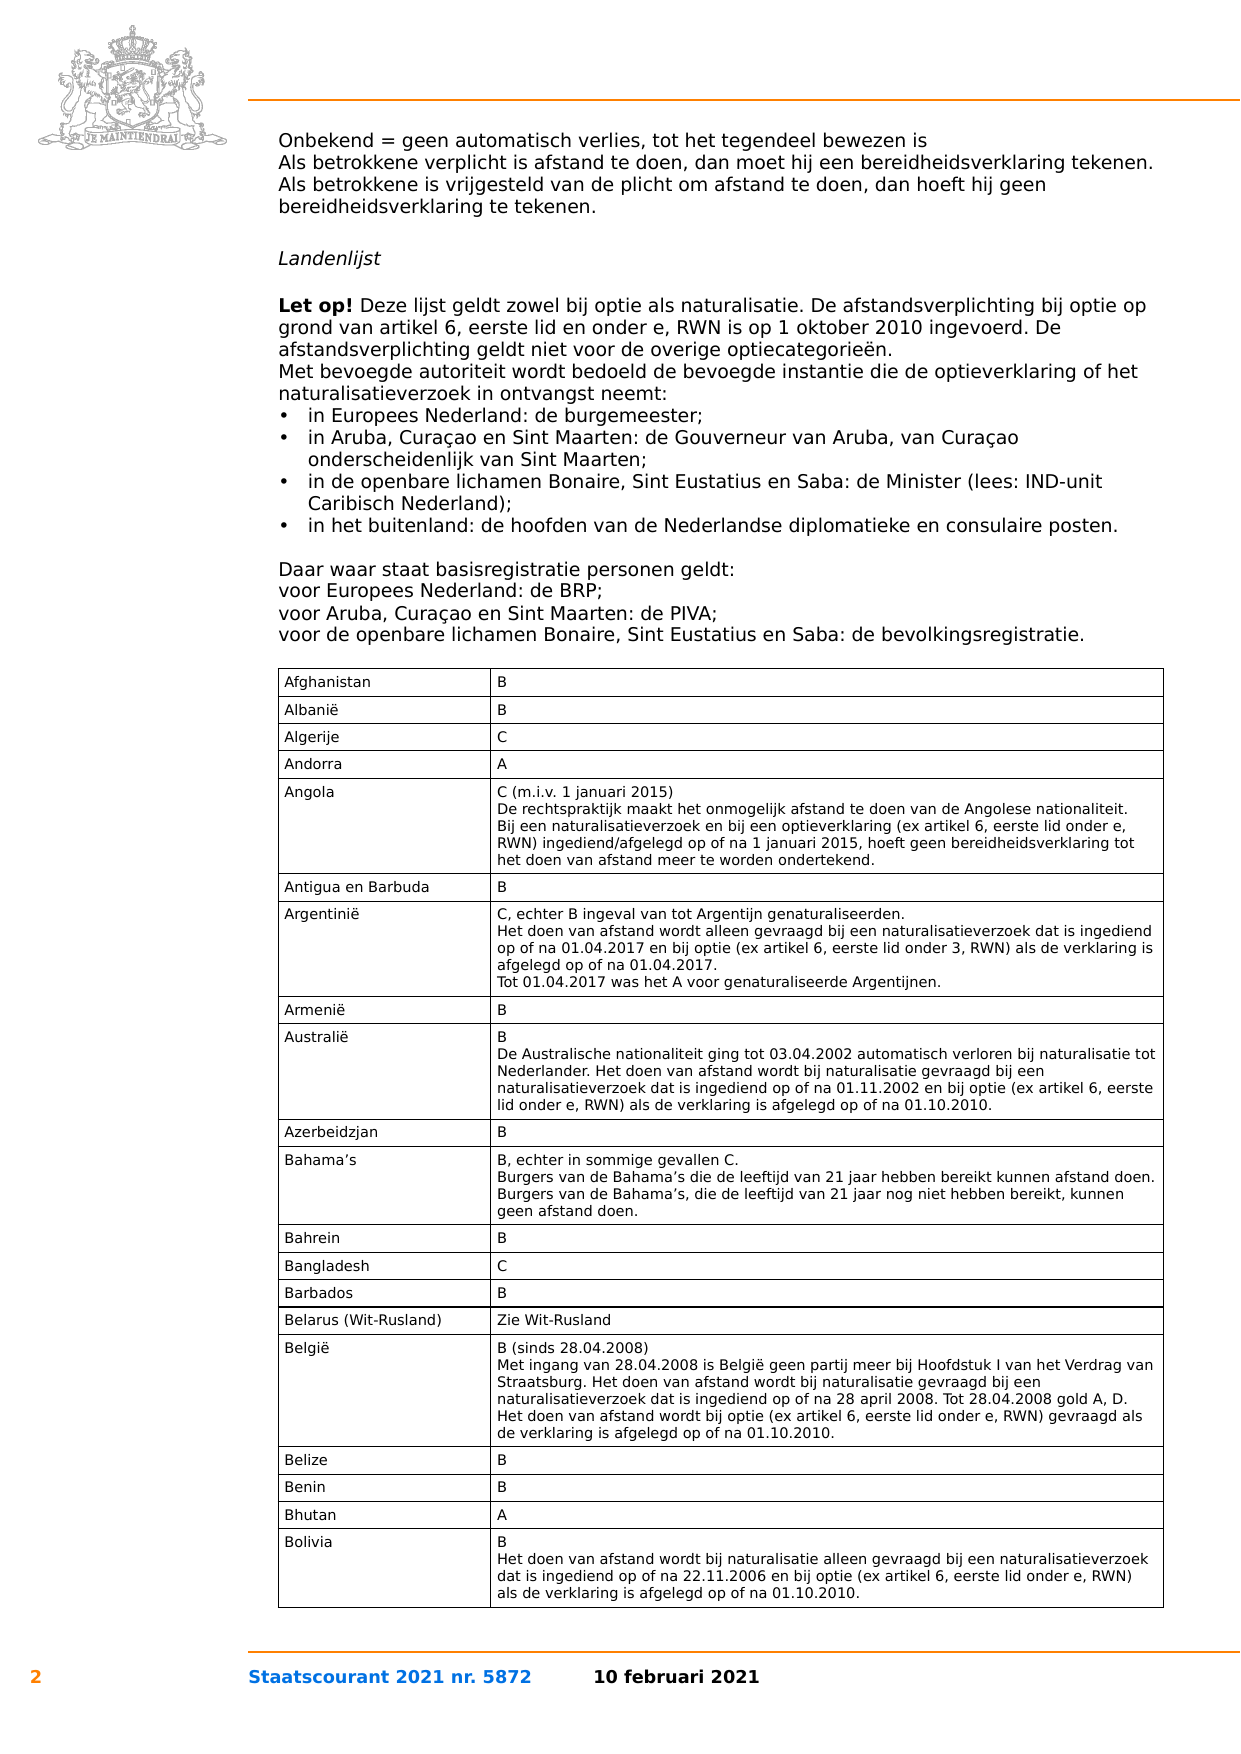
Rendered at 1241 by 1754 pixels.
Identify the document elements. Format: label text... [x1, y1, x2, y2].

table_cell Belarus (Wit-Rusland) [279, 1308, 490, 1334]
table_cell C [491, 724, 1163, 750]
table_cell C [491, 1253, 1163, 1279]
table_cell Azerbeidzjan [279, 1120, 490, 1146]
table_cell B De Australische nationaliteit ging tot 03.04.2002 automatisch verloren bij naturalisatie tot Nederlander. Het doen van afstand wordt bij naturalisatie gevraagd bij een naturalisatieverzoek dat is ingediend op of na 01.11.2002 en bij optie (ex artikel 6, eerste lid onder e, RWN) als de verklaring is afgelegd op of na 01.10.2010. [491, 1024, 1163, 1118]
table_cell B (sinds 28.04.2008) Met ingang van 28.04.2008 is België geen partij meer bij Hoofdstuk I van het Verdrag van Straatsburg. Het doen van afstand wordt bij naturalisatie gevraagd bij een naturalisatieverzoek dat is ingediend op of na 28 april 2008. Tot 28.04.2008 gold A, D. Het doen van afstand wordt bij optie (ex artikel 6, eerste lid onder e, RWN) gevraagd als de verklaring is afgelegd op of na 01.10.2010. [491, 1335, 1163, 1446]
table_cell Bolivia [279, 1529, 490, 1607]
picture [38, 25, 227, 150]
subtitle Landenlijst [278, 248, 1163, 270]
table_cell Algerije [279, 724, 490, 750]
table_cell Argentinië [279, 902, 490, 996]
table_cell Bhutan [279, 1502, 490, 1528]
table_cell B [491, 1447, 1163, 1473]
table_cell B [491, 1225, 1163, 1252]
table_cell Bahama’s [279, 1147, 490, 1224]
text voor de openbare lichamen Bonaire, Sint Eustatius en Saba: de bevolkingsregistratie. [278, 624, 1163, 646]
table_cell B [491, 874, 1163, 901]
text Daar waar staat basisregistratie personen geldt: [278, 558, 1163, 580]
table_cell B Het doen van afstand wordt bij naturalisatie alleen gevraagd bij een naturalisatieverzoek dat is ingediend op of na 22.11.2006 en bij optie (ex artikel 6, eerste lid onder e, RWN) als de verklaring is afgelegd op of na 01.10.2010. [491, 1529, 1163, 1607]
table_cell C, echter B ingeval van tot Argentijn genaturaliseerden. Het doen van afstand wordt alleen gevraagd bij een naturalisatieverzoek dat is ingediend op of na 01.04.2017 en bij optie (ex artikel 6, eerste lid onder 3, RWN) als de verklaring is afgelegd op of na 01.04.2017. Tot 01.04.2017 was het A voor genaturaliseerde Argentijnen. [491, 902, 1163, 996]
table_cell Barbados [279, 1280, 490, 1306]
table_header Afghanistan [279, 669, 490, 696]
table_cell B [491, 1475, 1163, 1501]
table_cell B [491, 697, 1163, 723]
table_cell Australië [279, 1024, 490, 1118]
text • in Europees Nederland: de burgemeester; [278, 405, 1163, 427]
text Onbekend = geen automatisch verlies, tot het tegendeel bewezen is [278, 130, 1163, 152]
text • in de openbare lichamen Bonaire, Sint Eustatius en Saba: de Minister (lees: IND-unit Caribisch Nederland); [278, 471, 1163, 514]
text voor Aruba, Curaçao en Sint Maarten: de PIVA; [278, 602, 1163, 624]
text • in het buitenland: de hoofden van de Nederlandse diplomatieke en consulaire posten. [278, 514, 1163, 537]
table_cell Armenië [279, 997, 490, 1023]
text Als betrokkene verplicht is afstand te doen, dan moet hij een bereidheidsverklaring tekenen. Als betrokkene is vrijgesteld van de plicht om afstand te doen, dan hoeft hij geen bereidheidsverklaring te tekenen. [278, 152, 1163, 218]
table_cell C (m.i.v. 1 januari 2015) De rechtspraktijk maakt het onmogelijk afstand te doen van de Angolese nationaliteit. Bij een naturalisatieverzoek en bij een optieverklaring (ex artikel 6, eerste lid onder e, RWN) ingediend/afgelegd op of na 1 januari 2015, hoeft geen bereidheidsverklaring tot het doen van afstand meer te worden ondertekend. [491, 779, 1163, 873]
table_cell B [491, 1120, 1163, 1146]
table_cell Andorra [279, 751, 490, 778]
table_cell Albanië [279, 697, 490, 723]
table_cell Zie Wit-Rusland [491, 1308, 1163, 1334]
table_cell Bangladesh [279, 1253, 490, 1279]
text voor Europees Nederland: de BRP; [278, 580, 1163, 602]
table_cell B [491, 997, 1163, 1023]
table_cell Benin [279, 1475, 490, 1501]
table_cell Belize [279, 1447, 490, 1473]
table_header B [491, 669, 1163, 696]
table_cell A [491, 751, 1163, 778]
table_cell B [491, 1280, 1163, 1306]
text Met bevoegde autoriteit wordt bedoeld de bevoegde instantie die de optieverklaring of het naturalisatieverzoek in ontvangst neemt: [278, 361, 1163, 405]
table_cell België [279, 1335, 490, 1446]
table_cell B, echter in sommige gevallen C. Burgers van de Bahama’s die de leeftijd van 21 jaar hebben bereikt kunnen afstand doen. Burgers van de Bahama’s, die de leeftijd van 21 jaar nog niet hebben bereikt, kunnen geen afstand doen. [491, 1147, 1163, 1224]
text • in Aruba, Curaçao en Sint Maarten: de Gouverneur van Aruba, van Curaçao onderscheidenlijk van Sint Maarten; [278, 427, 1163, 471]
table_cell A [491, 1502, 1163, 1528]
table_cell Bahrein [279, 1225, 490, 1252]
text Let op! Deze lijst geldt zowel bij optie als naturalisatie. De afstandsverplichting bij optie op grond van artikel 6, eerste lid en onder e, RWN is op 1 oktober 2010 ingevoerd. De afstandsverplichting geldt niet voor de overige optiecategorieën. [278, 295, 1163, 361]
table_cell Angola [279, 779, 490, 873]
table_cell Antigua en Barbuda [279, 874, 490, 901]
